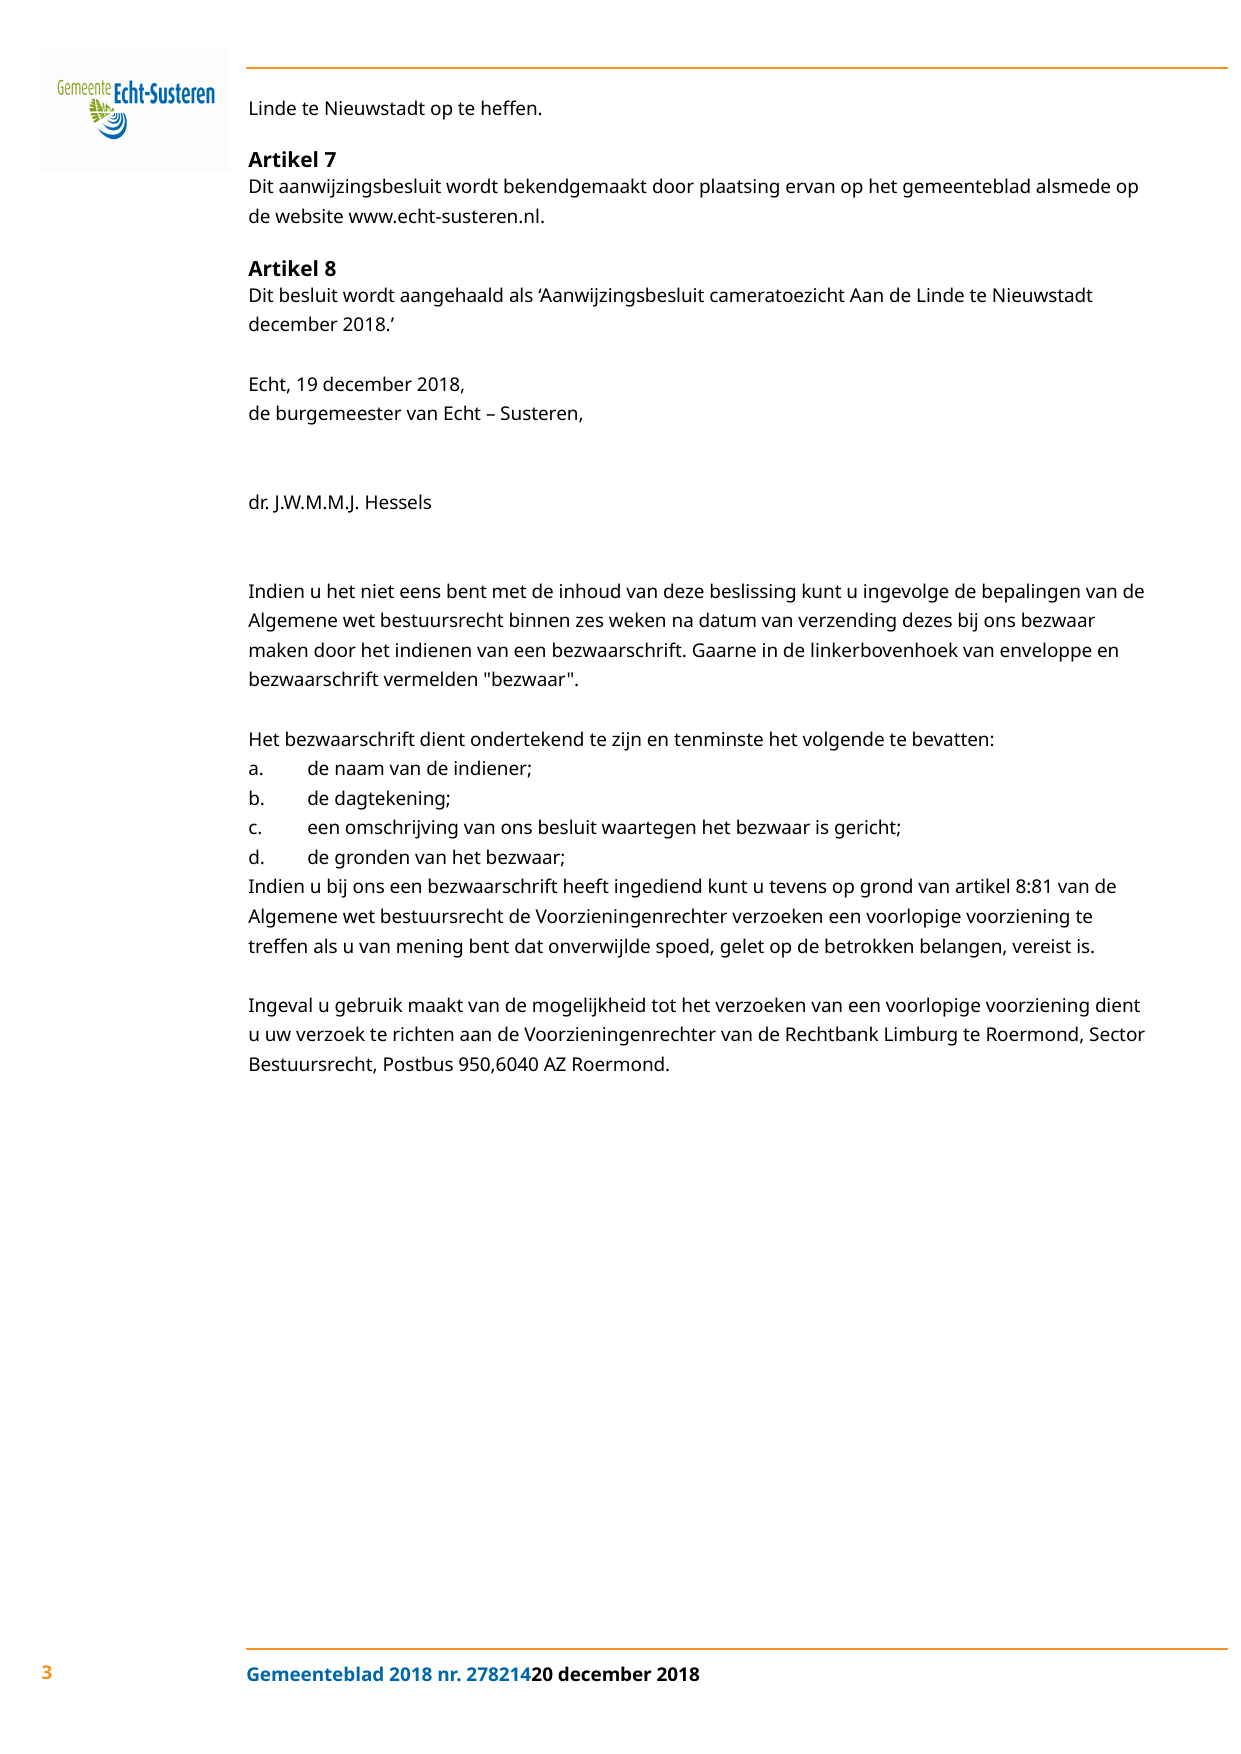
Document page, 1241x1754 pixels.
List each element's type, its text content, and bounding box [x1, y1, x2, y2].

list een omschrijving van ons besluit waartegen het bezwaar is gericht; [248, 814, 1152, 840]
text Echt, 19 december 2018, [248, 371, 1152, 397]
picture [41, 47, 231, 172]
text Linde te Nieuwstadt op te heffen. [248, 95, 1152, 121]
text Dit aanwijzingsbesluit wordt bekendgemaakt door plaatsing ervan op het gemeenteblad alsmede op de website www.echt-susteren.nl. [248, 174, 1152, 229]
list de gronden van het bezwaar; [248, 844, 1152, 870]
text Dit besluit wordt aangehaald als ‘Aanwijzingsbesluit cameratoezicht Aan de Linde te Nieuwstadt december 2018.’ [248, 282, 1152, 337]
text de burgemeester van Echt – Susteren, [248, 400, 1152, 426]
text Indien u bij ons een bezwaarschrift heeft ingediend kunt u tevens op grond van artikel 8:81 van de Algemene wet bestuursrecht de Voorzieningenrechter verzoeken een voorlopige voorziening te treffen als u van mening bent dat onverwijlde spoed, gelet op de betrokken belangen, vereist is. [248, 874, 1152, 959]
text Indien u het niet eens bent met de inhoud van deze beslissing kunt u ingevolge de bepalingen van de Algemene wet bestuursrecht binnen zes weken na datum van verzending dezes bij ons bezwaar maken door het indienen van een bezwaarschrift. Gaarne in de linkerbovenhoek van enveloppe en bezwaarschrift vermelden "bezwaar". [248, 578, 1152, 692]
list de dagtekening; [248, 785, 1152, 811]
text Het bezwaarschrift dient ondertekend te zijn en tenminste het volgende te bevatten: [248, 726, 1152, 752]
list de naam van de indiener; [248, 755, 1152, 781]
text Artikel 7 [248, 145, 1152, 174]
text Artikel 8 [248, 254, 1152, 282]
text Ingeval u gebruik maakt van de mogelijkheid tot het verzoeken van een voorlopige voorziening dient u uw verzoek te richten aan de Voorzieningenrechter van de Rechtbank Limburg te Roermond, Sector Bestuursrecht, Postbus 950,6040 AZ Roermond. [248, 992, 1152, 1077]
text dr. J.W.M.M.J. Hessels [248, 489, 1152, 515]
